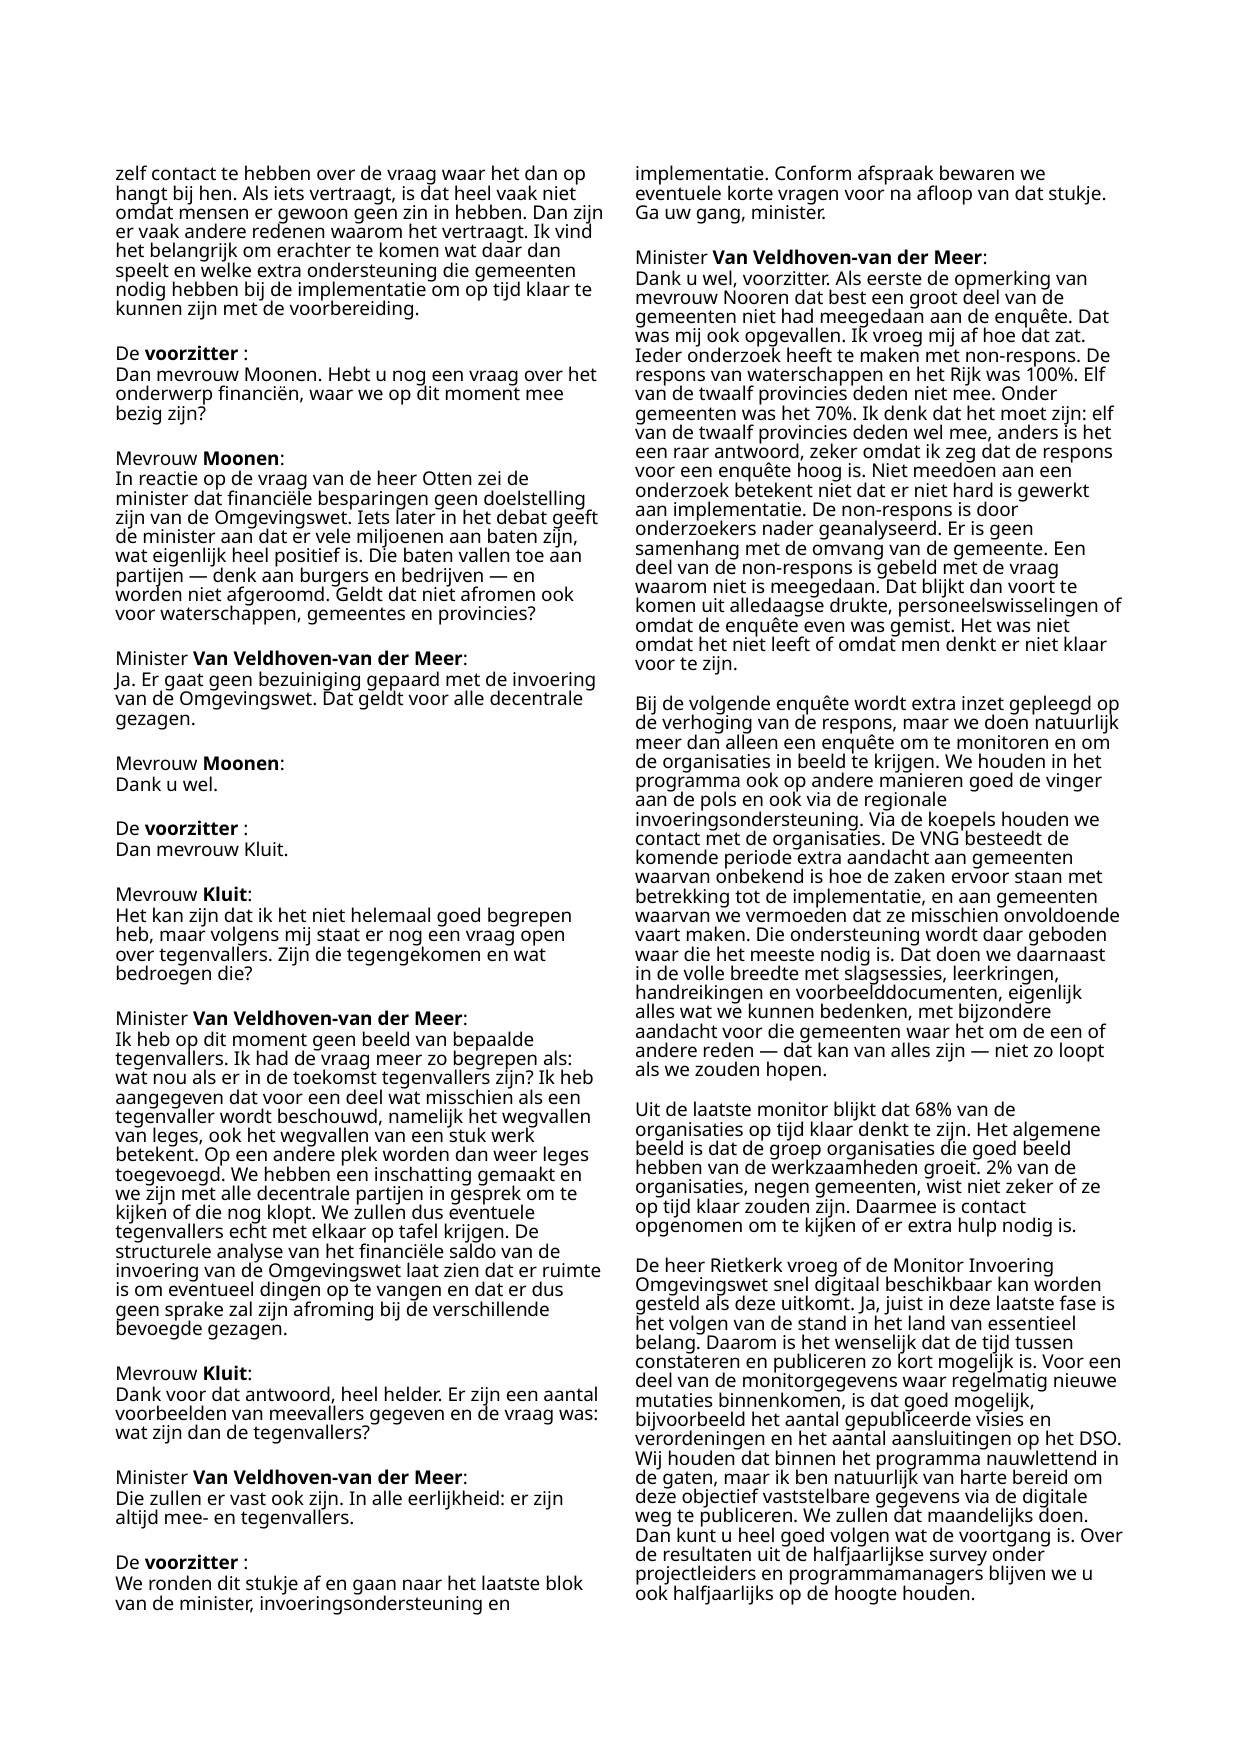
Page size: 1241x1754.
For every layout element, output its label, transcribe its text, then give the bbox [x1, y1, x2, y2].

text Dank u wel. [115, 776, 605, 795]
text In reactie op de vraag van de heer Otten zei de minister dat financiële besparingen geen doelstelling zijn van de Omgevingswet. Iets later in het debat geeft de minister aan dat er vele miljoenen aan baten zijn, wat eigenlijk heel positief is. Die baten vallen toe aan partijen — denk aan burgers en bedrijven — en worden niet afgeroomd. Geldt dat niet afromen ook voor waterschappen, gemeentes en provincies? [115, 470, 605, 624]
text De heer Rietkerk vroeg of de Monitor Invoering Omgevingswet snel digitaal beschikbaar kan worden gesteld als deze uitkomt. Ja, juist in deze laatste fase is het volgen van de stand in het land van essentieel belang. Daarom is het wenselijk dat de tijd tussen constateren en publiceren zo kort mogelijk is. Voor een deel van de monitorgegevens waar regelmatig nieuwe mutaties binnenkomen, is dat goed mogelijk, bijvoorbeeld het aantal gepubliceerde visies en verordeningen en het aantal aansluitingen op het DSO. Wij houden dat binnen het programma nauwlettend in de gaten, maar ik ben natuurlijk van harte bereid om deze objectief vaststelbare gegevens via de digitale weg te publiceren. We zullen dat maandelijks doen. Dan kunt u heel goed volgen wat de voortgang is. Over de resultaten uit de halfjaarlijkse survey onder projectleiders en programmamanagers blijven we u ook halfjaarlijks op de hoogte houden. [635, 1257, 1125, 1604]
text Uit de laatste monitor blijkt dat 68% van de organisaties op tijd klaar denkt te zijn. Het algemene beeld is dat de groep organisaties die goed beeld hebben van de werkzaamheden groeit. 2% van de organisaties, negen gemeenten, wist niet zeker of ze op tijd klaar zouden zijn. Daarmee is contact opgenomen om te kijken of er extra hulp nodig is. [635, 1101, 1125, 1236]
text Minister Van Veldhoven-van der Meer: [115, 1464, 605, 1490]
text Minister Van Veldhoven-van der Meer: [635, 244, 1125, 270]
text Minister Van Veldhoven-van der Meer: [115, 645, 605, 671]
text Dan mevrouw Kluit. [115, 841, 605, 861]
text Mevrouw Moonen: [115, 445, 605, 470]
text Bij de volgende enquête wordt extra inzet gepleegd op de verhoging van de respons, maar we doen natuurlijk meer dan alleen een enquête om te monitoren en om de organisaties in beeld te krijgen. We houden in het programma ook op andere manieren goed de vinger aan de pols en ook via de regionale invoeringsondersteuning. Via de koepels houden we contact met de organisaties. De VNG besteedt de komende periode extra aandacht aan gemeenten waarvan onbekend is hoe de zaken ervoor staan met betrekking tot de implementatie, en aan gemeenten waarvan we vermoeden dat ze misschien onvoldoende vaart maken. Die ondersteuning wordt daar geboden waar die het meeste nodig is. Dat doen we daarnaast in de volle breedte met slagsessies, leerkringen, handreikingen en voorbeelddocumenten, eigenlijk alles wat we kunnen bedenken, met bijzondere aandacht voor die gemeenten waar het om de een of andere reden — dat kan van alles zijn — niet zo loopt als we zouden hopen. [635, 695, 1125, 1081]
text Mevrouw Moonen: [115, 750, 605, 776]
text De voorzitter : [115, 340, 605, 366]
text Mevrouw Kluit: [115, 1360, 605, 1386]
text Dank voor dat antwoord, heel helder. Er zijn een aantal voorbeelden van meevallers gegeven en de vraag was: wat zijn dan de tegenvallers? [115, 1386, 605, 1443]
text De voorzitter : [115, 816, 605, 841]
text Ik heb op dit moment geen beeld van bepaalde tegenvallers. Ik had de vraag meer zo begrepen als: wat nou als er in de toekomst tegenvallers zijn? Ik heb aangegeven dat voor een deel wat misschien als een tegenvaller wordt beschouwd, namelijk het wegvallen van leges, ook het wegvallen van een stuk werk betekent. Op een andere plek worden dan weer leges toegevoegd. We hebben een inschatting gemaakt en we zijn met alle decentrale partijen in gesprek om te kijken of die nog klopt. We zullen dus eventuele tegenvallers echt met elkaar op tafel krijgen. De structurele analyse van het financiële saldo van de invoering van de Omgevingswet laat zien dat er ruimte is om eventueel dingen op te vangen en dat er dus geen sprake zal zijn afroming bij de verschillende bevoegde gezagen. [115, 1031, 605, 1339]
text Die zullen er vast ook zijn. In alle eerlijkheid: er zijn altijd mee- en tegenvallers. [115, 1490, 605, 1529]
text Dank u wel, voorzitter. Als eerste de opmerking van mevrouw Nooren dat best een groot deel van de gemeenten niet had meegedaan aan de enquête. Dat was mij ook opgevallen. Ik vroeg mij af hoe dat zat. Ieder onderzoek heeft te maken met non-respons. De respons van waterschappen en het Rijk was 100%. Elf van de twaalf provincies deden niet mee. Onder gemeenten was het 70%. Ik denk dat het moet zijn: elf van de twaalf provincies deden wel mee, anders is het een raar antwoord, zeker omdat ik zeg dat de respons voor een enquête hoog is. Niet meedoen aan een onderzoek betekent niet dat er niet hard is gewerkt aan implementatie. De non-respons is door onderzoekers nader geanalyseerd. Er is geen samenhang met de omvang van de gemeente. Een deel van de non-respons is gebeld met de vraag waarom niet is meegedaan. Dat blijkt dan voort te komen uit alledaagse drukte, personeelswisselingen of omdat de enquête even was gemist. Het was niet omdat het niet leeft of omdat men denkt er niet klaar voor te zijn. [635, 270, 1125, 674]
text Het kan zijn dat ik het niet helemaal goed begrepen heb, maar volgens mij staat er nog een vraag open over tegenvallers. Zijn die tegengekomen en wat bedroegen die? [115, 907, 605, 984]
text implementatie. Conform afspraak bewaren we eventuele korte vragen voor na afloop van dat stukje. Ga uw gang, minister. [635, 165, 1125, 223]
text zelf contact te hebben over de vraag waar het dan op hangt bij hen. Als iets vertraagt, is dat heel vaak niet omdat mensen er gewoon geen zin in hebben. Dan zijn er vaak andere redenen waarom het vertraagt. Ik vind het belangrijk om erachter te komen wat daar dan speelt en welke extra ondersteuning die gemeenten nodig hebben bij de implementatie om op tijd klaar te kunnen zijn met de voorbereiding. [115, 165, 605, 319]
text De voorzitter : [115, 1549, 605, 1575]
text Minister Van Veldhoven-van der Meer: [115, 1005, 605, 1031]
text Dan mevrouw Moonen. Hebt u nog een vraag over het onderwerp financiën, waar we op dit moment mee bezig zijn? [115, 366, 605, 424]
text Mevrouw Kluit: [115, 881, 605, 907]
text Ja. Er gaat geen bezuiniging gepaard met de invoering van de Omgevingswet. Dat geldt voor alle decentrale gezagen. [115, 671, 605, 729]
text We ronden dit stukje af en gaan naar het laatste blok van de minister, invoeringsondersteuning en [115, 1575, 605, 1614]
